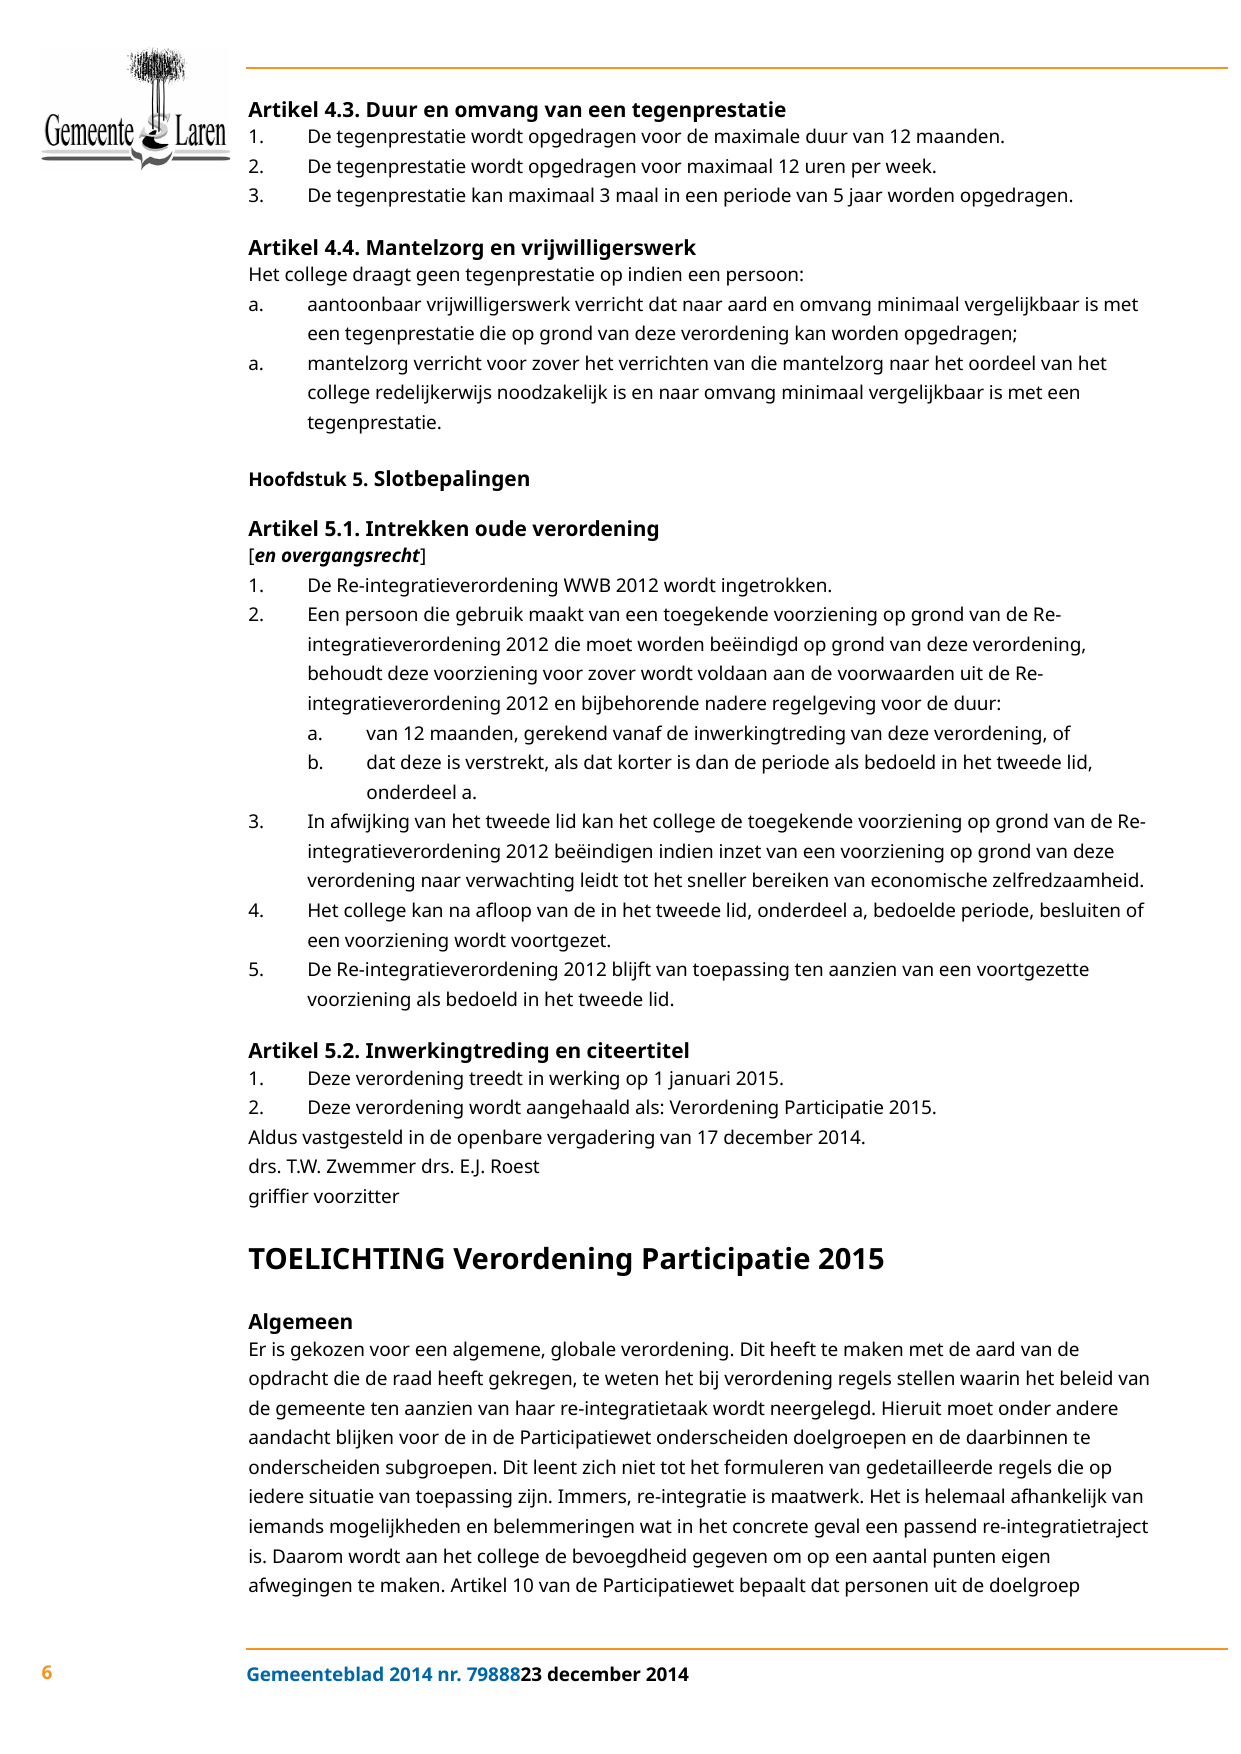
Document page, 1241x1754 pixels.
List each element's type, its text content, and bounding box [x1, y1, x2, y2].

text griffier voorzitter [248, 1183, 1152, 1209]
list dat deze is verstrekt, als dat korter is dan de periode als bedoeld in het tweede lid, onderdeel a. [307, 749, 1152, 804]
list Het college kan na afloop van de in het tweede lid, onderdeel a, bedoelde periode, besluiten of een voorziening wordt voortgezet. [248, 897, 1152, 952]
list De Re-integratieverordening WWB 2012 wordt ingetrokken. [248, 572, 1152, 597]
text Artikel 4.3. Duur en omvang van een tegenprestatie [248, 95, 1152, 123]
list De tegenprestatie kan maximaal 3 maal in een periode van 5 jaar worden opgedragen. [248, 182, 1152, 208]
list aantoonbaar vrijwilligerswerk verricht dat naar aard en omvang minimaal vergelijkbaar is met een tegenprestatie die op grond van deze verordening kan worden opgedragen; [248, 291, 1152, 346]
text Er is gekozen voor een algemene, globale verordening. Dit heeft te maken met de aard van de opdracht die de raad heeft gekregen, te weten het bij verordening regels stellen waarin het beleid van de gemeente ten aanzien van haar re-integratietaak wordt neergelegd. Hieruit moet onder andere aandacht blijken voor de in de Participatiewet onderscheiden doelgroepen en de daarbinnen te onderscheiden subgroepen. Dit leent zich niet tot het formuleren van gedetailleerde regels die op iedere situatie van toepassing zijn. Immers, re-integratie is maatwerk. Het is helemaal afhankelijk van iemands mogelijkheden en belemmeringen wat in het concrete geval een passend re-integratietraject is. Daarom wordt aan het college de bevoegdheid gegeven om op een aantal punten eigen afwegingen te maken. Artikel 10 van de Participatiewet bepaalt dat personen uit de doelgroep [248, 1336, 1152, 1598]
list van 12 maanden, gerekend vanaf de inwerkingtreding van deze verordening, of [307, 720, 1152, 745]
list Een persoon die gebruik maakt van een toegekende voorziening op grond van de Re-integratieverordening 2012 die moet worden beëindigd op grond van deze verordening, behoudt deze voorziening voor zover wordt voldaan aan de voorwaarden uit de Re-integratieverordening 2012 en bijbehorende nadere regelgeving voor de duur: [248, 601, 1152, 716]
list mantelzorg verricht voor zover het verrichten van die mantelzorg naar het oordeel van het college redelijkerwijs noodzakelijk is en naar omvang minimaal vergelijkbaar is met een tegenprestatie. [248, 350, 1152, 435]
list De tegenprestatie wordt opgedragen voor maximaal 12 uren per week. [248, 153, 1152, 178]
picture [41, 47, 231, 172]
text Hoofdstuk 5. Slotbepalingen [248, 464, 1152, 493]
text drs. T.W. Zwemmer drs. E.J. Roest [248, 1153, 1152, 1179]
text Artikel 4.4. Mantelzorg en vrijwilligerswerk [248, 233, 1152, 261]
text Aldus vastgesteld in de openbare vergadering van 17 december 2014. [248, 1124, 1152, 1150]
text TOELICHTING Verordening Participatie 2015 [248, 1238, 1152, 1278]
list In afwijking van het tweede lid kan het college de toegekende voorziening op grond van de Re-integratieverordening 2012 beëindigen indien inzet van een voorziening op grond van deze verordening naar verwachting leidt tot het sneller bereiken van economische zelfredzaamheid. [248, 808, 1152, 893]
text Algemeen [248, 1307, 1152, 1336]
text Artikel 5.1. Intrekken oude verordening [248, 514, 1152, 542]
list De Re-integratieverordening 2012 blijft van toepassing ten aanzien van een voortgezette voorziening als bedoeld in het tweede lid. [248, 956, 1152, 1012]
text Het college draagt geen tegenprestatie op indien een persoon: [248, 261, 1152, 287]
text [en overgangsrecht] [248, 542, 1152, 568]
list De tegenprestatie wordt opgedragen voor de maximale duur van 12 maanden. [248, 123, 1152, 149]
list Deze verordening wordt aangehaald als: Verordening Participatie 2015. [248, 1094, 1152, 1120]
text Artikel 5.2. Inwerkingtreding en citeertitel [248, 1036, 1152, 1065]
list Deze verordening treedt in werking op 1 januari 2015. [248, 1065, 1152, 1091]
